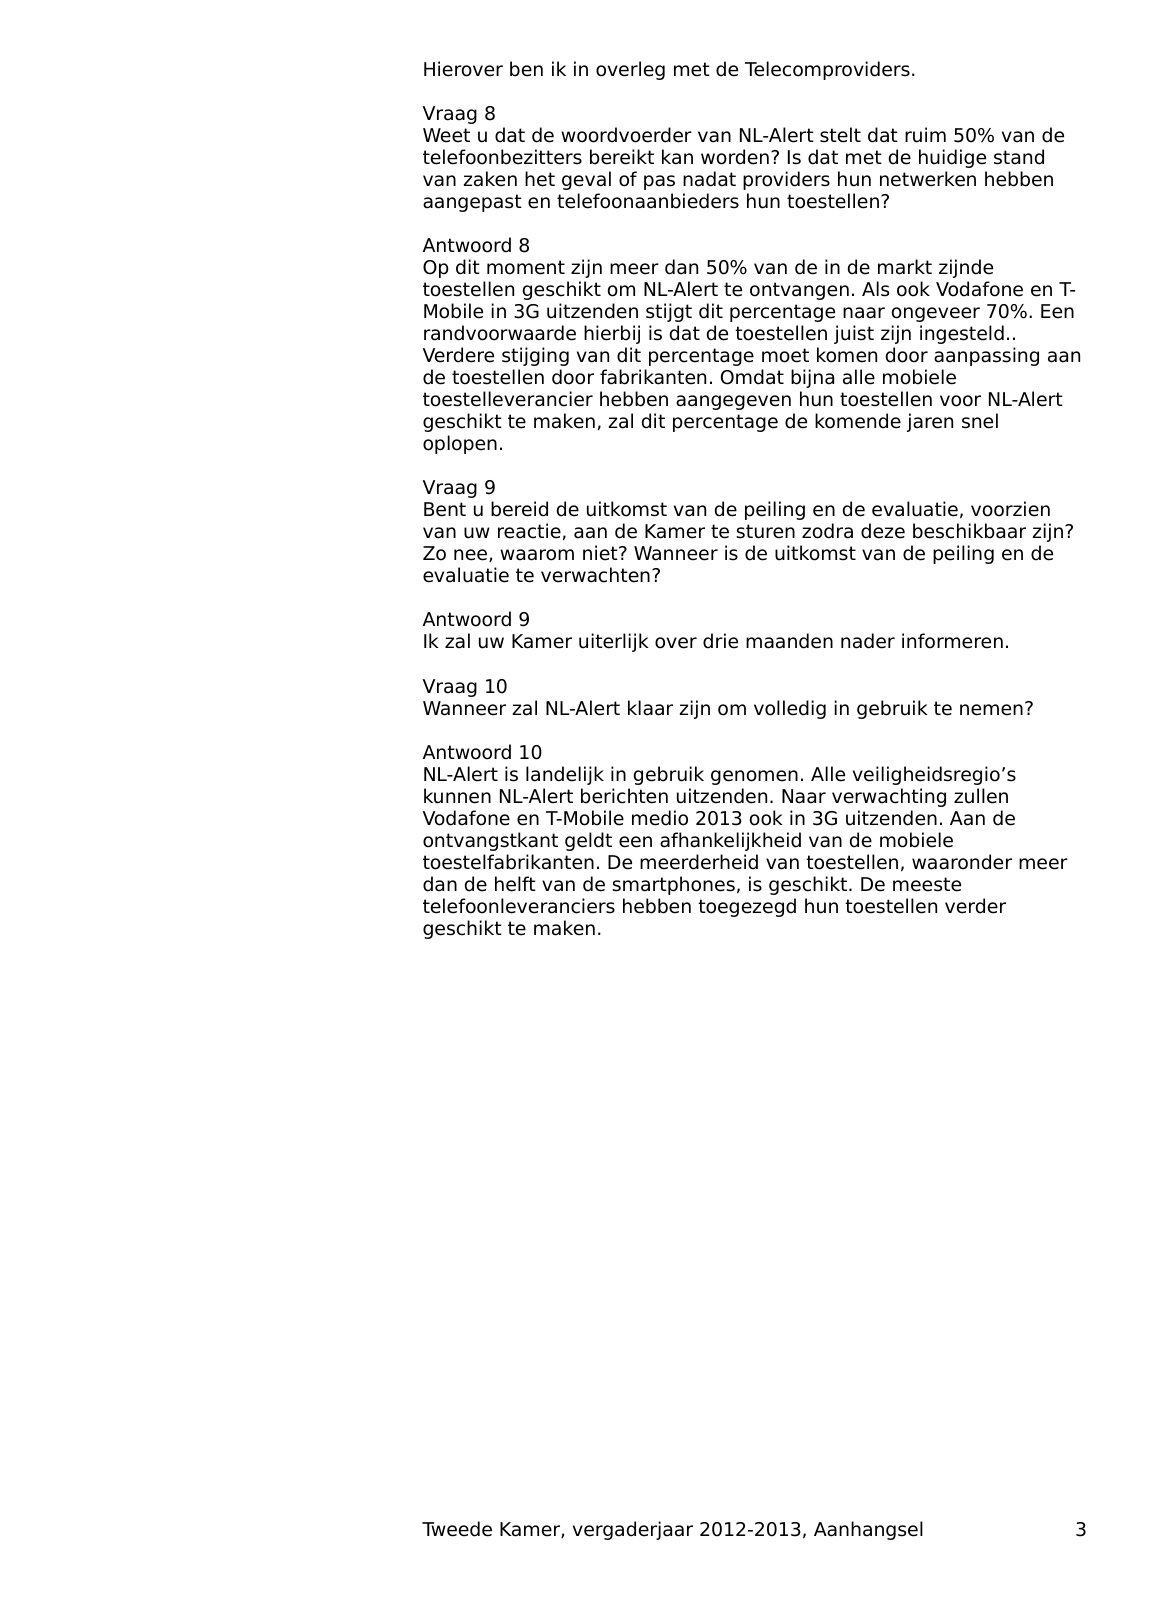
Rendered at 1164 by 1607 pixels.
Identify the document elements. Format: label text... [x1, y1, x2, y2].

text Weet u dat de woordvoerder van NL-Alert stelt dat ruim 50% van de telefoonbezitters bereikt kan worden? Is dat met de huidige stand van zaken het geval of pas nadat providers hun netwerken hebben aangepast en telefoonaanbieders hun toestellen? [422, 125, 1087, 213]
text Vraag 9 [422, 477, 1087, 499]
text Vraag 10 [422, 676, 1087, 697]
text NL-Alert is landelijk in gebruik genomen. Alle veiligheidsregio’s kunnen NL-Alert berichten uitzenden. Naar verwachting zullen Vodafone en T-Mobile medio 2013 ook in 3G uitzenden. Aan de ontvangstkant geldt een afhankelijkheid van de mobiele toestelfabrikanten. De meerderheid van toestellen, waaronder meer dan de helft van de smartphones, is geschikt. De meeste telefoonleveranciers hebben toegezegd hun toestellen verder geschikt te maken. [422, 764, 1087, 939]
text Hierover ben ik in overleg met de Telecomproviders. [422, 59, 1087, 81]
text Antwoord 9 [422, 609, 1087, 631]
text Antwoord 8 [422, 235, 1087, 257]
text Bent u bereid de uitkomst van de peiling en de evaluatie, voorzien van uw reactie, aan de Kamer te sturen zodra deze beschikbaar zijn? Zo nee, waarom niet? Wanneer is de uitkomst van de peiling en de evaluatie te verwachten? [422, 499, 1087, 587]
text Verdere stijging van dit percentage moet komen door aanpassing aan de toestellen door fabrikanten. Omdat bijna alle mobiele toestelleverancier hebben aangegeven hun toestellen voor NL-Alert geschikt te maken, zal dit percentage de komende jaren snel oplopen. [422, 345, 1087, 455]
text Wanneer zal NL-Alert klaar zijn om volledig in gebruik te nemen? [422, 697, 1087, 719]
text Antwoord 10 [422, 742, 1087, 764]
text Vraag 8 [422, 103, 1087, 125]
text Op dit moment zijn meer dan 50% van de in de markt zijnde toestellen geschikt om NL-Alert te ontvangen. Als ook Vodafone en T-Mobile in 3G uitzenden stijgt dit percentage naar ongeveer 70%. Een randvoorwaarde hierbij is dat de toestellen juist zijn ingesteld.. [422, 257, 1087, 345]
text Ik zal uw Kamer uiterlijk over drie maanden nader informeren. [422, 631, 1087, 653]
